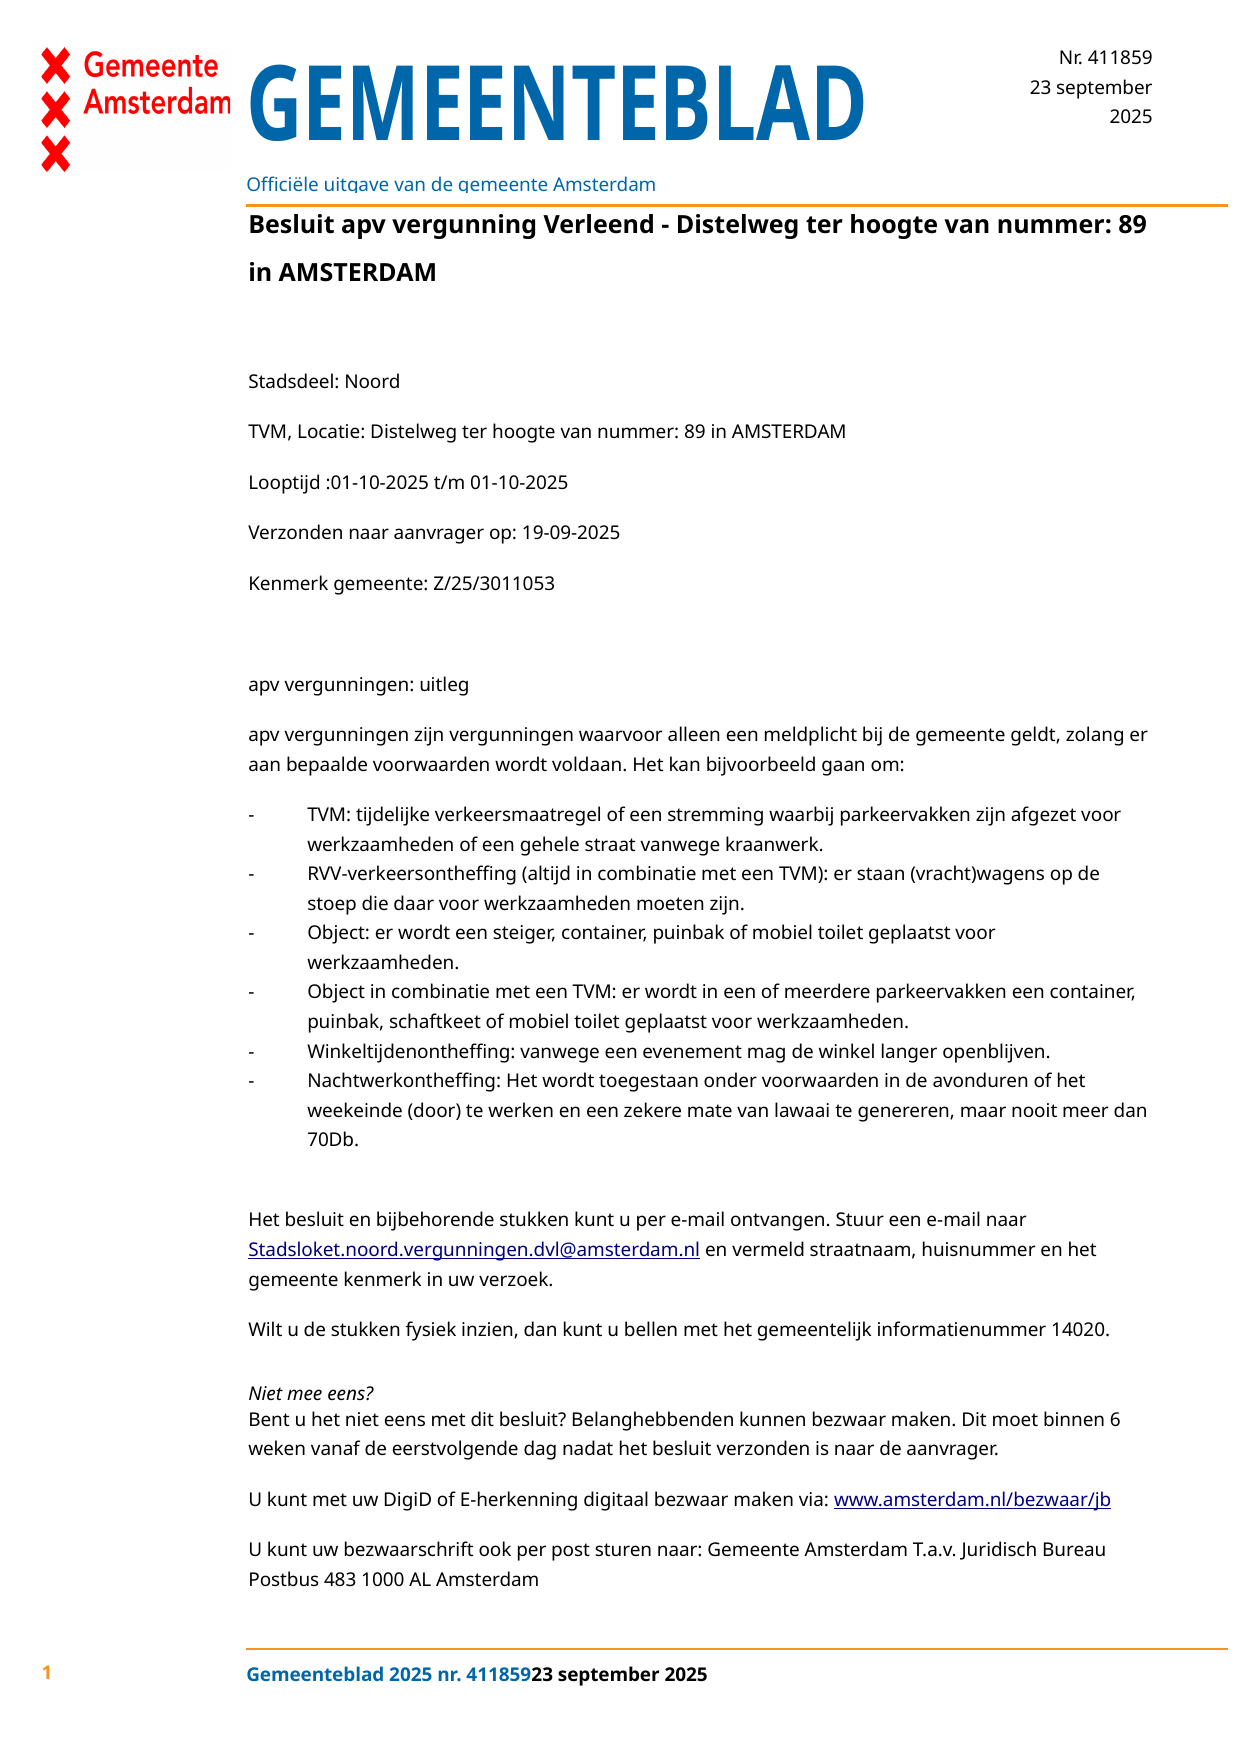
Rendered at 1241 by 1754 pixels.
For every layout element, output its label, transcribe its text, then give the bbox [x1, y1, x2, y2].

picture [41, 47, 231, 172]
text Looptijd :01-10-2025 t/m 01-10-2025 [248, 469, 1152, 495]
list Winkeltijdenontheffing: vanwege een evenement mag de winkel langer openblijven. [248, 1038, 1152, 1064]
text Wilt u de stukken fysiek inzien, dan kunt u bellen met het gemeentelijk informatienummer 14020. [248, 1316, 1152, 1342]
text Kenmerk gemeente: Z/25/3011053 [248, 570, 1152, 596]
text Bent u het niet eens met dit besluit? Belanghebbenden kunnen bezwaar maken. Dit moet binnen 6 weken vanaf de eerstvolgende dag nadat het besluit verzonden is naar de aanvrager. [248, 1406, 1152, 1461]
text Niet mee eens? [248, 1380, 1152, 1406]
text apv vergunningen zijn vergunningen waarvoor alleen een meldplicht bij de gemeente geldt, zolang er aan bepaalde voorwaarden wordt voldaan. Het kan bijvoorbeeld gaan om: [248, 721, 1152, 777]
text Verzonden naar aanvrager op: 19-09-2025 [248, 519, 1152, 545]
text Stadsdeel: Noord [248, 368, 1152, 394]
text Besluit apv vergunning Verleend - Distelweg ter hoogte van nummer: 89 in AMSTERDAM [248, 207, 1152, 288]
list Object in combinatie met een TVM: er wordt in een of meerdere parkeervakken een container, puinbak, schaftkeet of mobiel toilet geplaatst voor werkzaamheden. [248, 979, 1152, 1034]
text apv vergunningen: uitleg [248, 671, 1152, 697]
text TVM, Locatie: Distelweg ter hoogte van nummer: 89 in AMSTERDAM [248, 419, 1152, 444]
text Het besluit en bijbehorende stukken kunt u per e-mail ontvangen. Stuur een e-mail naar Stadsloket.noord.vergunningen.dvl@amsterdam.nl en vermeld straatnaam, huisnummer en het gemeente kenmerk in uw verzoek. [248, 1207, 1152, 1292]
text U kunt uw bezwaarschrift ook per post sturen naar: Gemeente Amsterdam T.a.v. Juridisch Bureau Postbus 483 1000 AL Amsterdam [248, 1536, 1152, 1592]
text U kunt met uw DigiD of E-herkenning digitaal bezwaar maken via: www.amsterdam.nl/bezwaar/jb [248, 1486, 1152, 1512]
list Nachtwerkontheffing: Het wordt toegestaan onder voorwaarden in de avonduren of het weekeinde (door) te werken en een zekere mate van lawaai te genereren, maar nooit meer dan 70Db. [248, 1067, 1152, 1152]
list Object: er wordt een steiger, container, puinbak of mobiel toilet geplaatst voor werkzaamheden. [248, 919, 1152, 975]
list TVM: tijdelijke verkeersmaatregel of een stremming waarbij parkeervakken zijn afgezet voor werkzaamheden of een gehele straat vanwege kraanwerk. [248, 801, 1152, 857]
list RVV-verkeersontheffing (altijd in combinatie met een TVM): er staan (vracht)wagens op de stoep die daar voor werkzaamheden moeten zijn. [248, 860, 1152, 916]
